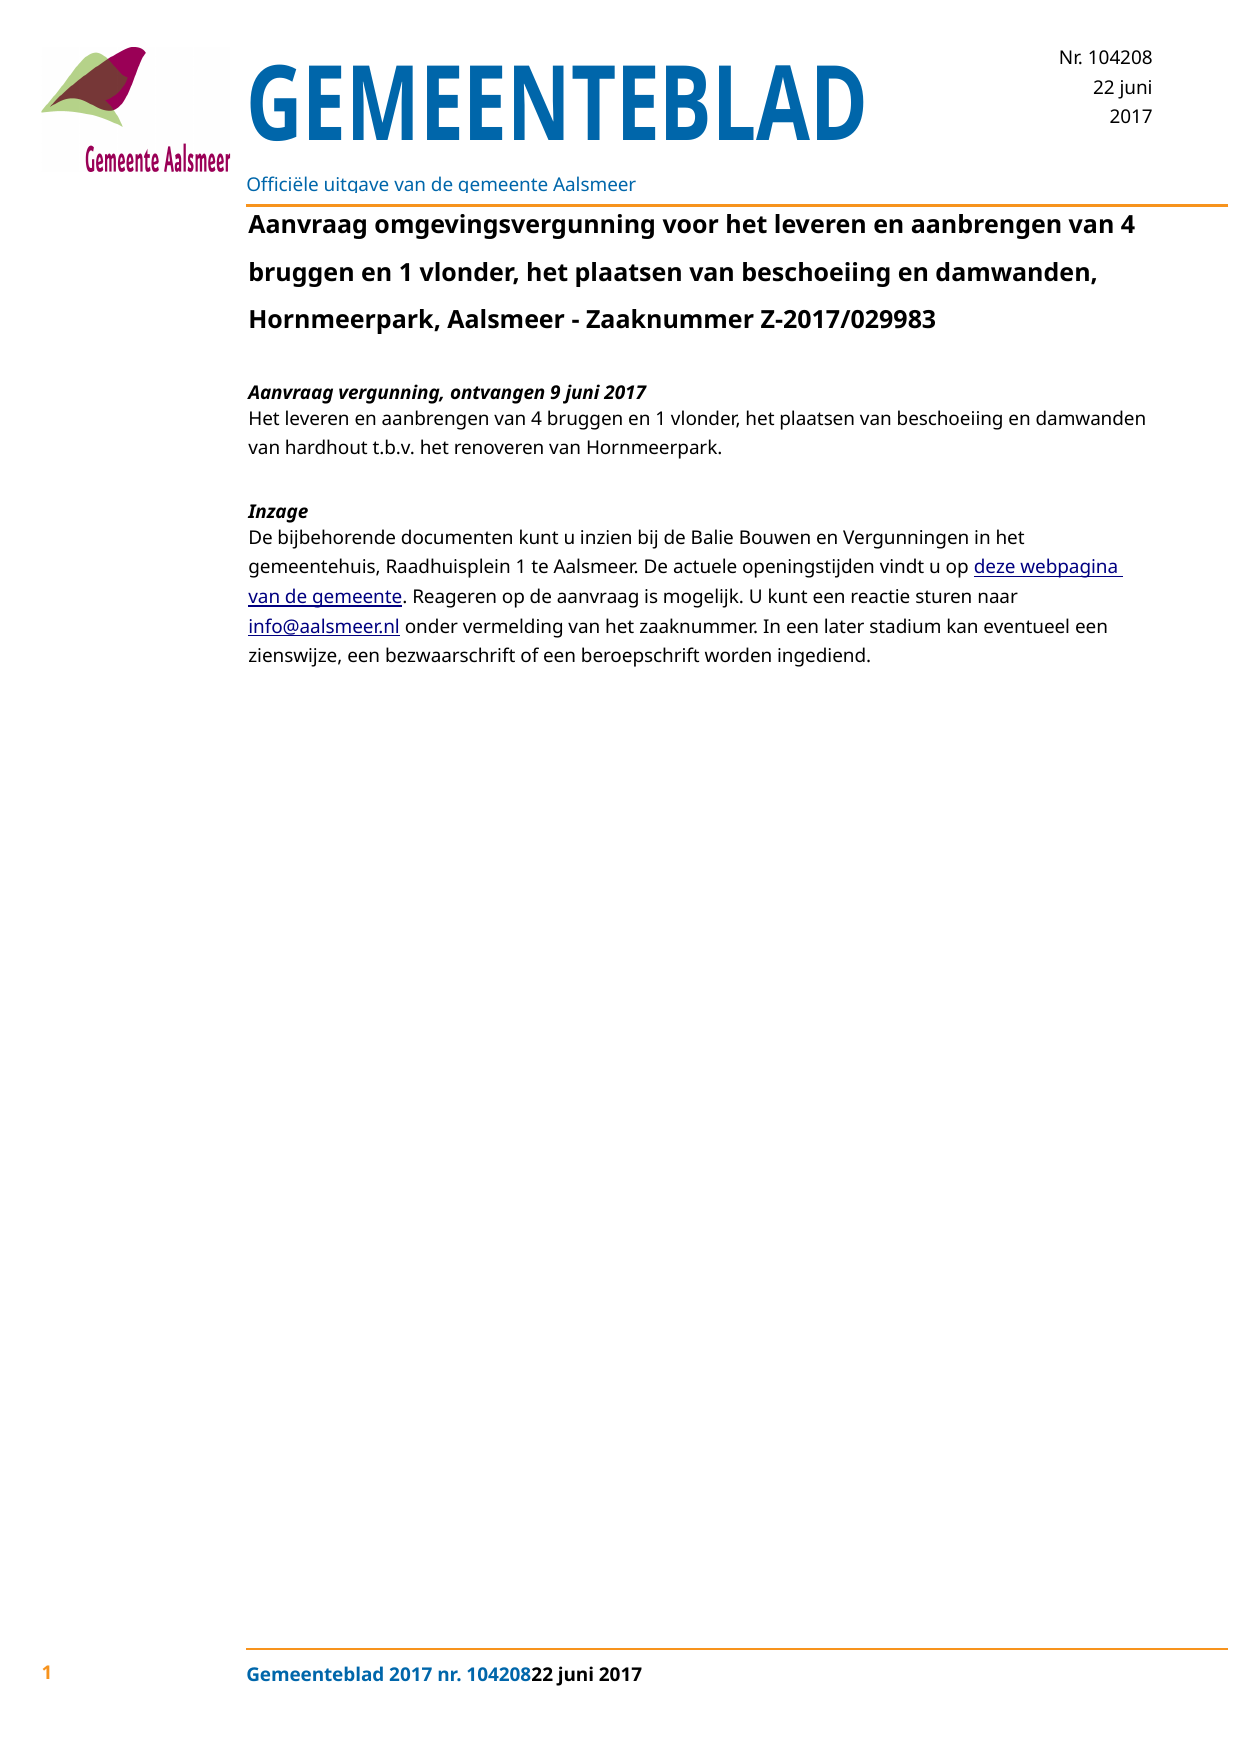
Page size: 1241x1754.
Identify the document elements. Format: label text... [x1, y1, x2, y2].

text Het leveren en aanbrengen van 4 bruggen en 1 vlonder, het plaatsen van beschoeiing en damwanden van hardhout t.b.v. het renoveren van Hornmeerpark. [248, 405, 1152, 460]
text De bijbehorende documenten kunt u inzien bij de Balie Bouwen en Vergunningen in het gemeentehuis, Raadhuisplein 1 te Aalsmeer. De actuele openingstijden vindt u op deze webpagina van de gemeente. Reageren op de aanvraag is mogelijk. U kunt een reactie sturen naar info@aalsmeer.nl onder vermelding van het zaaknummer. In een later stadium kan eventueel een zienswijze, een bezwaarschrift of een beroepschrift worden ingediend. [248, 524, 1152, 668]
text ​ [248, 693, 1152, 718]
text Inzage [248, 498, 1152, 524]
text Aanvraag vergunning, ontvangen 9 juni 2017 [248, 379, 1152, 405]
picture [41, 47, 231, 172]
text Aanvraag omgevingsvergunning voor het leveren en aanbrengen van 4 bruggen en 1 vlonder, het plaatsen van beschoeiing en damwanden, Hornmeerpark, Aalsmeer - Zaaknummer Z-2017/029983 [248, 207, 1152, 336]
